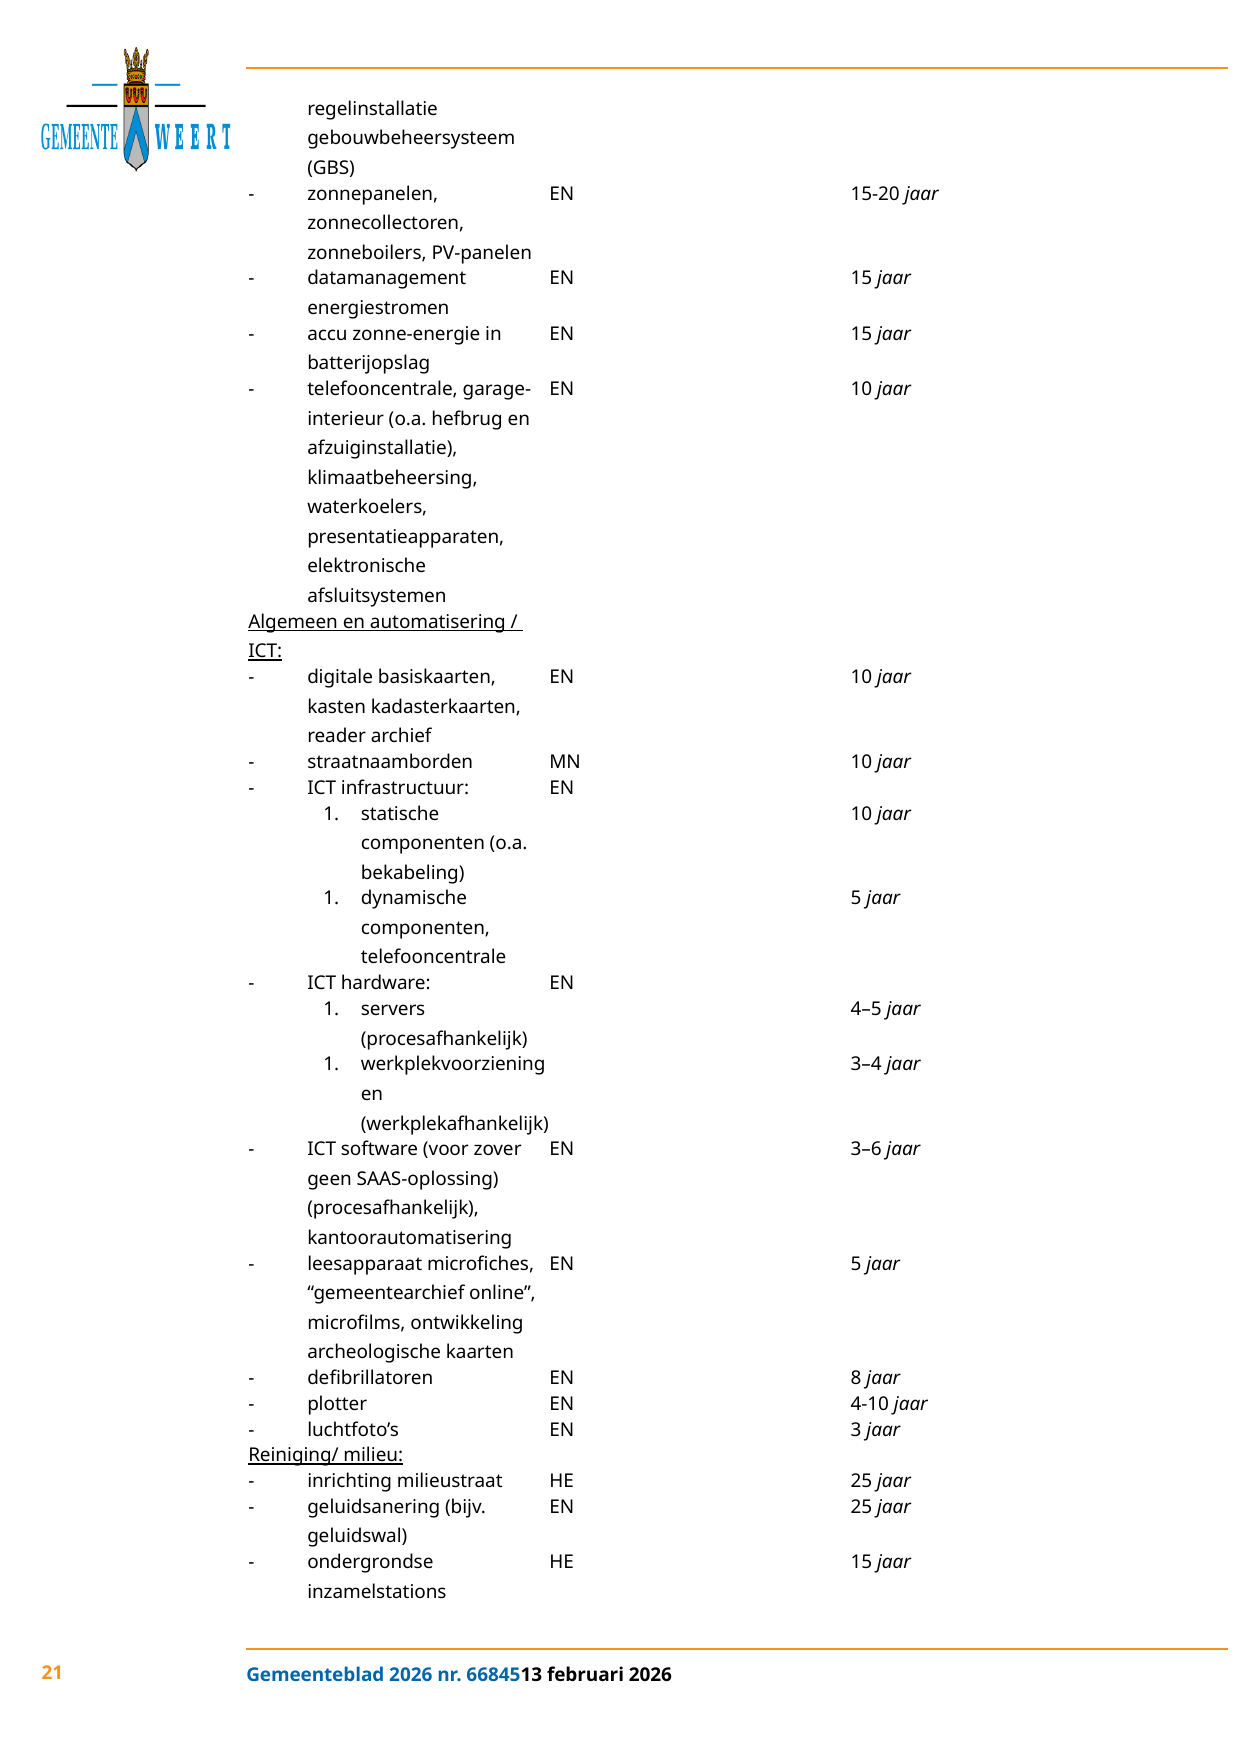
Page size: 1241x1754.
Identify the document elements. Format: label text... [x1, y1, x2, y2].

table_cell datamanagement energiestromen [248, 265, 549, 320]
table_cell EN [549, 265, 850, 320]
table_cell EN [549, 970, 850, 995]
table_cell HE [549, 1467, 850, 1493]
table_cell MN [549, 748, 850, 774]
table_cell 15-20 jaar [850, 180, 1152, 264]
table_cell 15 jaar [850, 320, 1152, 375]
table_cell statische componenten (o.a. bekabeling) [248, 800, 549, 884]
table_cell EN [549, 1364, 850, 1390]
table_cell 8 jaar [850, 1364, 1152, 1390]
table_cell [549, 608, 850, 663]
table_cell plotter [248, 1390, 549, 1416]
table_cell [850, 608, 1152, 663]
table_cell 25 jaar [850, 1493, 1152, 1548]
table_cell leesapparaat microfiches, “gemeentearchief online”, microfilms, ontwikkeling archeologische kaarten [248, 1250, 549, 1364]
table_cell [850, 774, 1152, 800]
table_cell [549, 95, 850, 180]
table_cell 10 jaar [850, 663, 1152, 748]
table_cell [850, 970, 1152, 995]
table_cell EN [549, 1416, 850, 1442]
table_cell werkplekvoorzieningen (werkplekafhankelijk) [248, 1051, 549, 1135]
table_cell Reiniging/ milieu: [248, 1442, 549, 1467]
table_cell luchtfoto’s [248, 1416, 549, 1442]
table_cell [549, 1051, 850, 1135]
table_cell EN [549, 1493, 850, 1548]
table_cell 10 jaar [850, 375, 1152, 608]
table_cell inrichting milieustraat [248, 1467, 549, 1493]
table_cell dynamische componenten, telefooncentrale [248, 885, 549, 969]
table_cell 10 jaar [850, 748, 1152, 774]
table_cell [850, 1442, 1152, 1467]
table_cell ICT software (voor zover geen SAAS-oplossing) (procesafhankelijk), kantoorautomatisering [248, 1135, 549, 1250]
table_cell ondergrondse inzamelstations [248, 1548, 549, 1604]
table_cell ICT hardware: [248, 970, 549, 995]
table_cell HE [549, 1548, 850, 1604]
table_cell EN [549, 663, 850, 748]
table_cell [549, 1442, 850, 1467]
table_cell 4–5 jaar [850, 995, 1152, 1051]
table_cell regelinstallatie gebouwbeheersysteem (GBS) [248, 95, 549, 180]
table_cell 3 jaar [850, 1416, 1152, 1442]
table_cell 5 jaar [850, 1250, 1152, 1364]
table_cell EN [549, 320, 850, 375]
table_cell 3–4 jaar [850, 1051, 1152, 1135]
table_cell 3–6 jaar [850, 1135, 1152, 1250]
table_cell 5 jaar [850, 885, 1152, 969]
table_cell [549, 995, 850, 1051]
table_cell digitale basiskaarten, kasten kadasterkaarten, reader archief [248, 663, 549, 748]
table_cell EN [549, 375, 850, 608]
table_cell EN [549, 1135, 850, 1250]
table_cell [549, 800, 850, 884]
table_cell 25 jaar [850, 1467, 1152, 1493]
table_cell EN [549, 180, 850, 264]
table_cell Algemeen en automatisering / ICT: [248, 608, 549, 663]
table_cell 4-10 jaar [850, 1390, 1152, 1416]
table_cell servers (procesafhankelijk) [248, 995, 549, 1051]
table_cell 15 jaar [850, 265, 1152, 320]
table_cell zonnepanelen, zonnecollectoren, zonneboilers, PV-panelen [248, 180, 549, 264]
table_cell defibrillatoren [248, 1364, 549, 1390]
table_cell telefooncentrale, garage-interieur (o.a. hefbrug en afzuiginstallatie), klimaatbeheersing, waterkoelers, presentatieapparaten, elektronische afsluitsystemen [248, 375, 549, 608]
table_cell accu zonne-energie in batterijopslag [248, 320, 549, 375]
table_cell 15 jaar [850, 1548, 1152, 1604]
table_cell EN [549, 1390, 850, 1416]
picture [41, 47, 231, 172]
table_cell EN [549, 1250, 850, 1364]
table_cell 10 jaar [850, 800, 1152, 884]
table_cell geluidsanering (bijv. geluidswal) [248, 1493, 549, 1548]
table_cell ICT infrastructuur: [248, 774, 549, 800]
table_cell EN [549, 774, 850, 800]
table_cell straatnaamborden [248, 748, 549, 774]
table_cell [549, 885, 850, 969]
table_cell [850, 95, 1152, 180]
